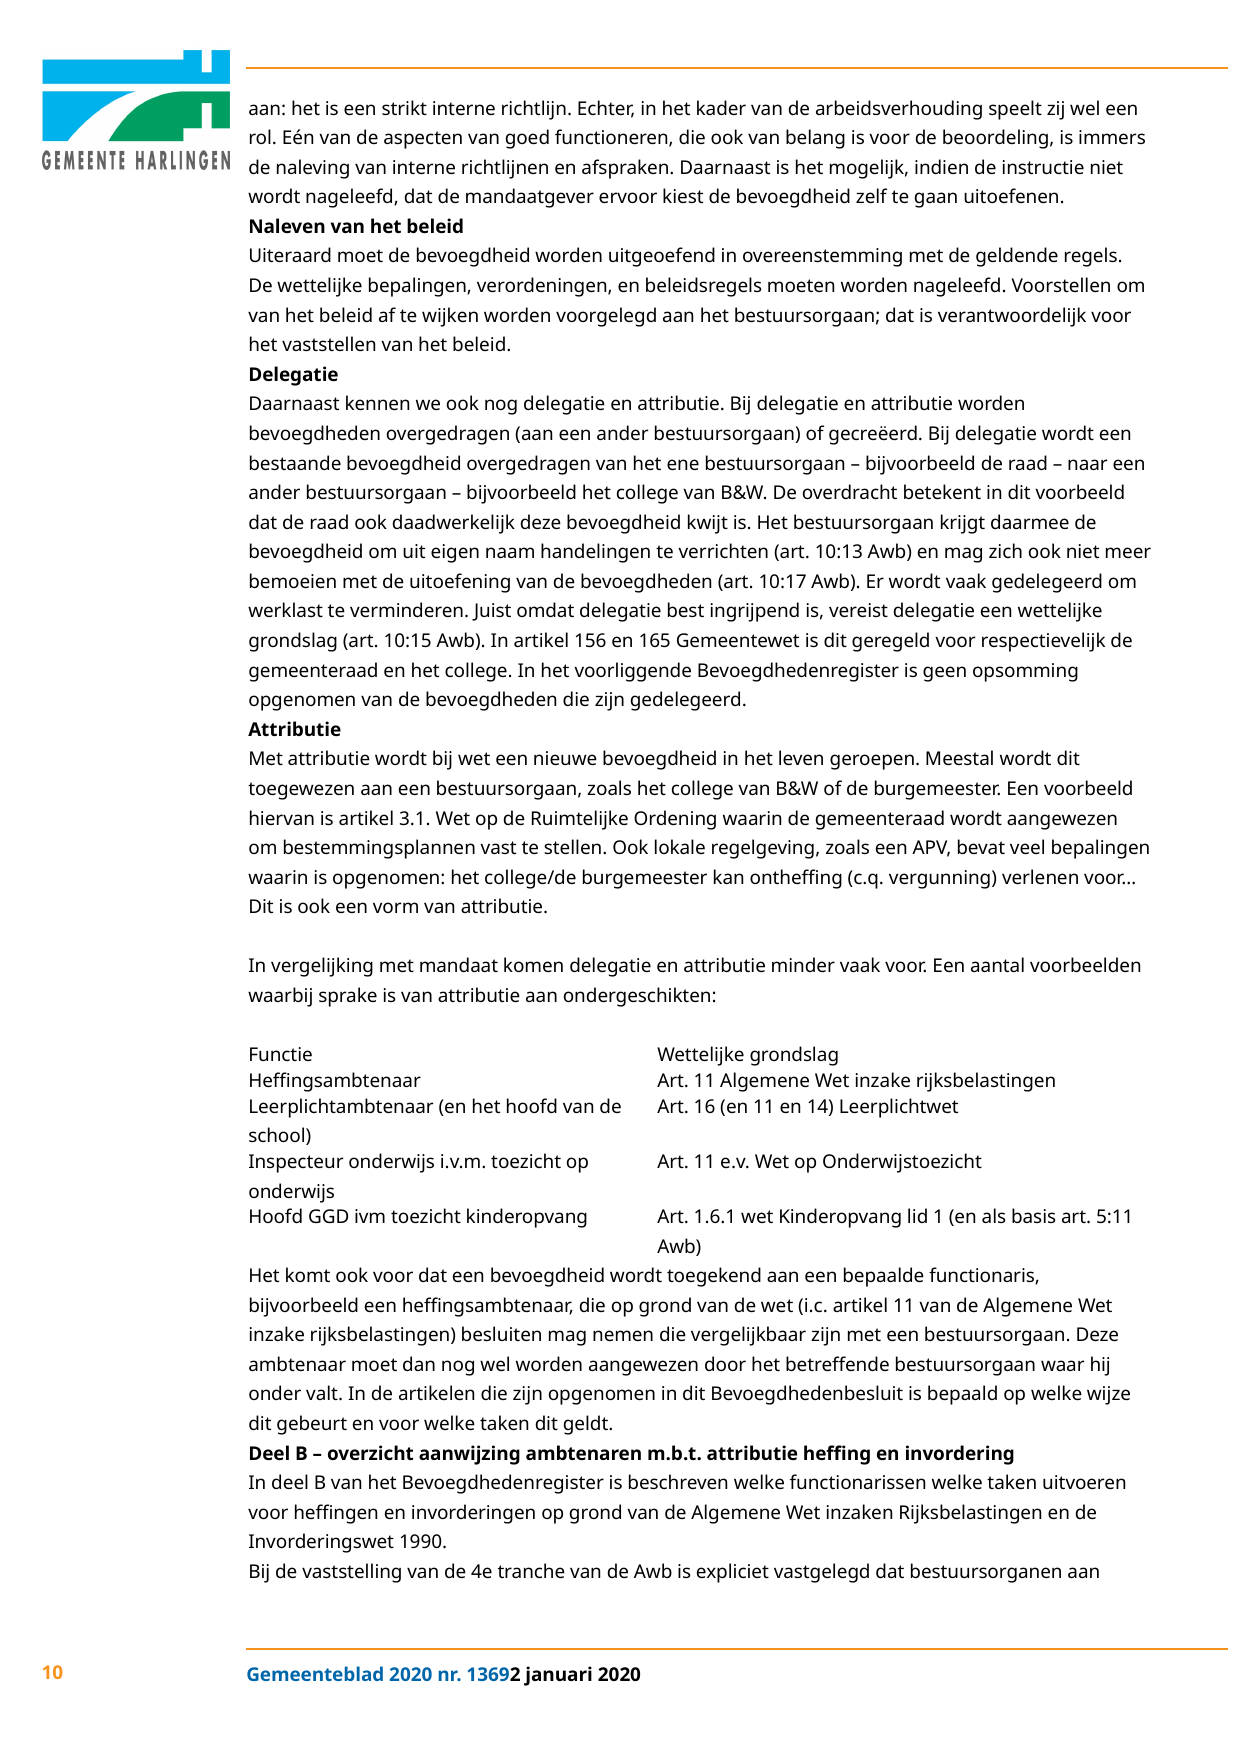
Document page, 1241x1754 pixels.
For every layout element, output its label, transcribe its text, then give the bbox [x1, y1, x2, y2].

text Attributie [248, 716, 1152, 742]
table_cell Art. 11 Algemene Wet inzake rijksbelastingen [657, 1067, 1152, 1093]
text Daarnaast kennen we ook nog delegatie en attributie. Bij delegatie en attributie worden bevoegdheden overgedragen (aan een ander bestuursorgaan) of gecreëerd. Bij delegatie wordt een bestaande bevoegdheid overgedragen van het ene bestuursorgaan – bijvoorbeeld de raad – naar een ander bestuursorgaan – bijvoorbeeld het college van B&W. De overdracht betekent in dit voorbeeld dat de raad ook daadwerkelijk deze bevoegdheid kwijt is. Het bestuursorgaan krijgt daarmee de bevoegdheid om uit eigen naam handelingen te verrichten (art. 10:13 Awb) en mag zich ook niet meer bemoeien met de uitoefening van de bevoegdheden (art. 10:17 Awb). Er wordt vaak gedelegeerd om werklast te verminderen. Juist omdat delegatie best ingrijpend is, vereist delegatie een wettelijke grondslag (art. 10:15 Awb). In artikel 156 en 165 Gemeentewet is dit geregeld voor respectievelijk de gemeenteraad en het college. In het voorliggende Bevoegdhedenregister is geen opsomming opgenomen van de bevoegdheden die zijn gedelegeerd. [248, 391, 1152, 712]
text Dit is ook een vorm van attributie. [248, 893, 1152, 919]
text aan: het is een strikt interne richtlijn. Echter, in het kader van de arbeidsverhouding speelt zij wel een rol. Eén van de aspecten van goed functioneren, die ook van belang is voor de beoordeling, is immers de naleving van interne richtlijnen en afspraken. Daarnaast is het mogelijk, indien de instructie niet wordt nageleefd, dat de mandaatgever ervoor kiest de bevoegdheid zelf te gaan uitoefenen. [248, 95, 1152, 209]
table_cell Hoofd GGD ivm toezicht kinderopvang [248, 1204, 657, 1259]
table_header Functie [248, 1042, 657, 1067]
text Bij de vaststelling van de 4e tranche van de Awb is expliciet vastgelegd dat bestuursorganen aan [248, 1558, 1152, 1584]
text In deel B van het Bevoegdhedenregister is beschreven welke functionarissen welke taken uitvoeren voor heffingen en invorderingen op grond van de Algemene Wet inzaken Rijksbelastingen en de Invorderingswet 1990. [248, 1469, 1152, 1554]
table_cell Inspecteur onderwijs i.v.m. toezicht op onderwijs [248, 1148, 657, 1204]
text In vergelijking met mandaat komen delegatie en attributie minder vaak voor. Een aantal voorbeelden waarbij sprake is van attributie aan ondergeschikten: [248, 953, 1152, 1008]
text Naleven van het beleid [248, 213, 1152, 239]
text Delegatie [248, 361, 1152, 387]
table_cell Art. 1.6.1 wet Kinderopvang lid 1 (en als basis art. 5:11 Awb) [657, 1204, 1152, 1259]
text Uiteraard moet de bevoegdheid worden uitgeoefend in overeenstemming met de geldende regels. De wettelijke bepalingen, verordeningen, en beleidsregels moeten worden nageleefd. Voorstellen om van het beleid af te wijken worden voorgelegd aan het bestuursorgaan; dat is verantwoordelijk voor het vaststellen van het beleid. [248, 243, 1152, 357]
text Deel B – overzicht aanwijzing ambtenaren m.b.t. attributie heffing en invordering [248, 1440, 1152, 1465]
picture [41, 47, 231, 172]
table_cell Heffingsambtenaar [248, 1067, 657, 1093]
text Met attributie wordt bij wet een nieuwe bevoegdheid in het leven geroepen. Meestal wordt dit toegewezen aan een bestuursorgaan, zoals het college van B&W of de burgemeester. Een voorbeeld hiervan is artikel 3.1. Wet op de Ruimtelijke Ordening waarin de gemeenteraad wordt aangewezen om bestemmingsplannen vast te stellen. Ook lokale regelgeving, zoals een APV, bevat veel bepalingen waarin is opgenomen: het college/de burgemeester kan ontheffing (c.q. vergunning) verlenen voor… [248, 746, 1152, 890]
table_cell Leerplichtambtenaar (en het hoofd van de school) [248, 1093, 657, 1148]
text Het komt ook voor dat een bevoegdheid wordt toegekend aan een bepaalde functionaris, bijvoorbeeld een heffingsambtenaar, die op grond van de wet (i.c. artikel 11 van de Algemene Wet inzake rijksbelastingen) besluiten mag nemen die vergelijkbaar zijn met een bestuursorgaan. Deze ambtenaar moet dan nog wel worden aangewezen door het betreffende bestuursorgaan waar hij onder valt. In de artikelen die zijn opgenomen in dit Bevoegdhedenbesluit is bepaald op welke wijze dit gebeurt en voor welke taken dit geldt. [248, 1262, 1152, 1436]
table_cell Art. 11 e.v. Wet op Onderwijstoezicht [657, 1148, 1152, 1204]
table_header Wettelijke grondslag [657, 1042, 1152, 1067]
table_cell Art. 16 (en 11 en 14) Leerplichtwet [657, 1093, 1152, 1148]
